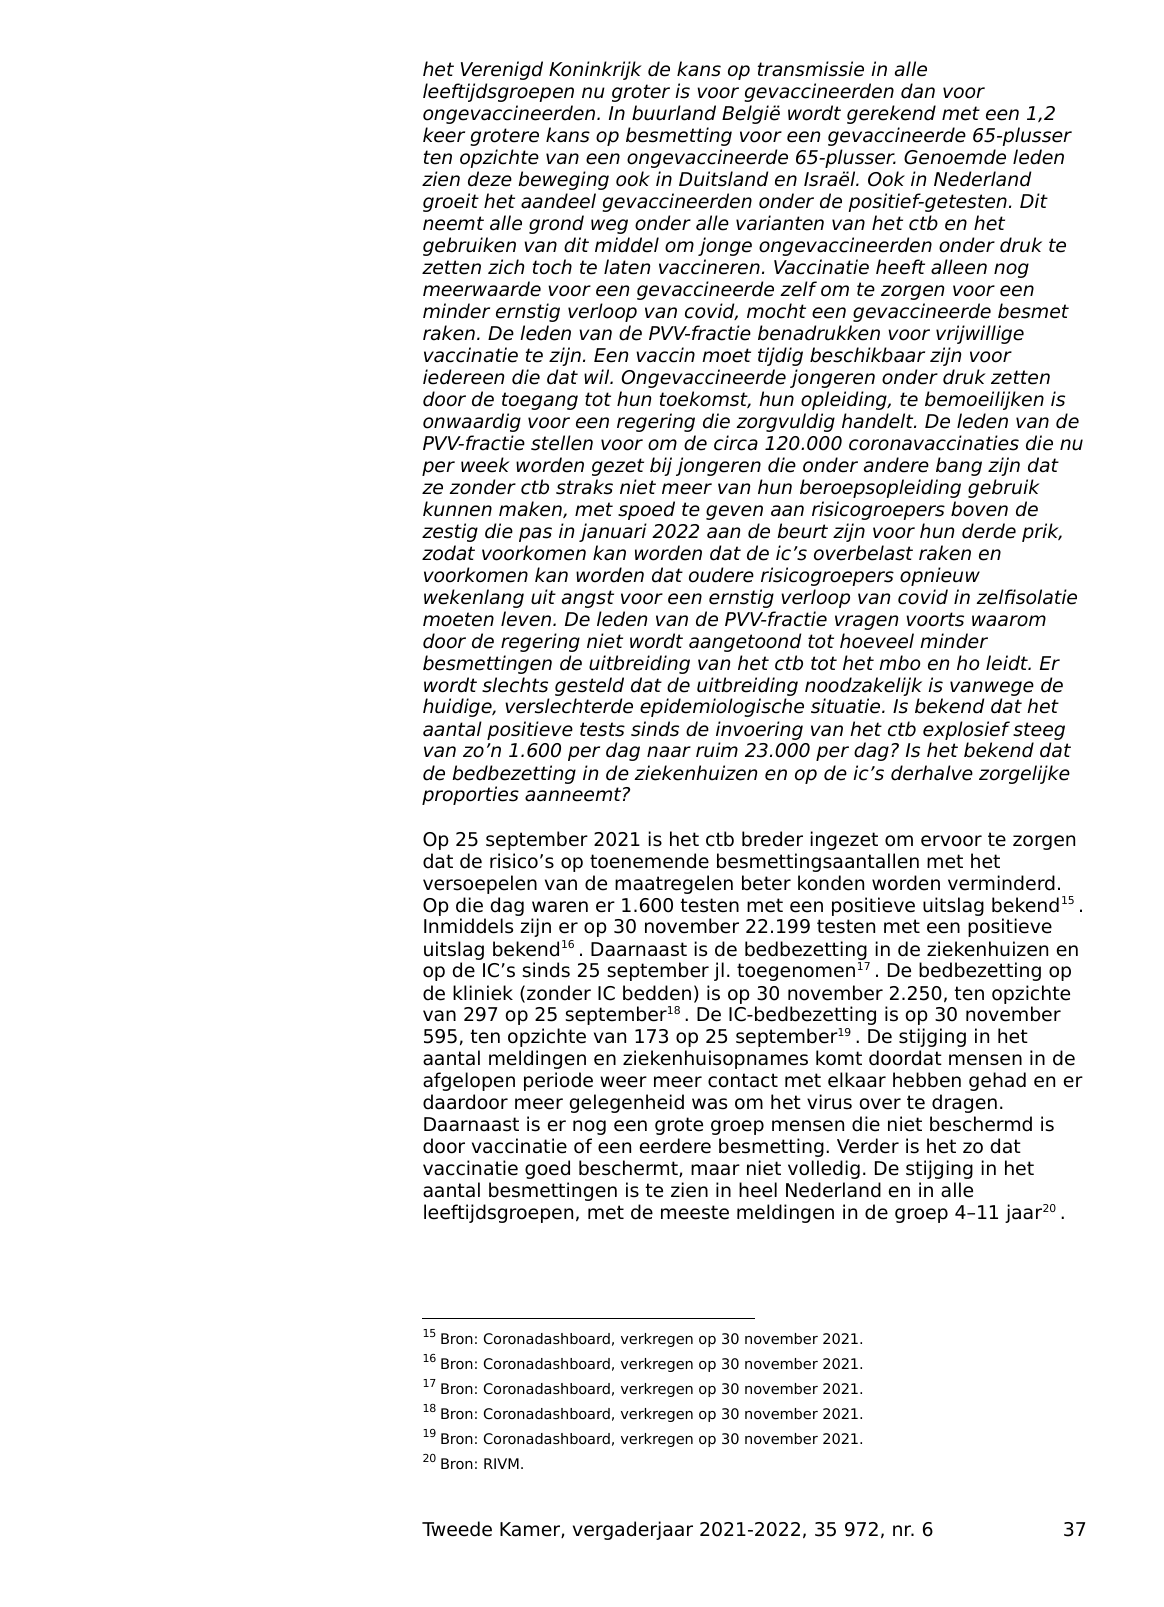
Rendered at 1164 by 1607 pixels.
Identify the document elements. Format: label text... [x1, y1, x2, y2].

text Bron: Coronadashboard, verkregen op 30 november 2021. [422, 1327, 1087, 1349]
text het Verenigd Koninkrijk de kans op transmissie in alle leeftijdsgroepen nu groter is voor gevaccineerden dan voor ongevaccineerden. In buurland België wordt gerekend met een 1,2 keer grotere kans op besmetting voor een gevaccineerde 65-plusser ten opzichte van een ongevaccineerde 65-plusser. Genoemde leden zien deze beweging ook in Duitsland en Israël. Ook in Nederland groeit het aandeel gevaccineerden onder de positief-getesten. Dit neemt alle grond weg onder alle varianten van het ctb en het gebruiken van dit middel om jonge ongevaccineerden onder druk te zetten zich toch te laten vaccineren. Vaccinatie heeft alleen nog meerwaarde voor een gevaccineerde zelf om te zorgen voor een minder ernstig verloop van covid, mocht een gevaccineerde besmet raken. De leden van de PVV-fractie benadrukken voor vrijwillige vaccinatie te zijn. Een vaccin moet tijdig beschikbaar zijn voor iedereen die dat wil. Ongevaccineerde jongeren onder druk zetten door de toegang tot hun toekomst, hun opleiding, te bemoeilijken is onwaardig voor een regering die zorgvuldig handelt. De leden van de PVV-fractie stellen voor om de circa 120.000 coronavaccinaties die nu per week worden gezet bij jongeren die onder andere bang zijn dat ze zonder ctb straks niet meer van hun beroepsopleiding gebruik kunnen maken, met spoed te geven aan risicogroepers boven de zestig die pas in januari 2022 aan de beurt zijn voor hun derde prik, zodat voorkomen kan worden dat de ic’s overbelast raken en voorkomen kan worden dat oudere risicogroepers opnieuw wekenlang uit angst voor een ernstig verloop van covid in zelfisolatie moeten leven. De leden van de PVV-fractie vragen voorts waarom door de regering niet wordt aangetoond tot hoeveel minder besmettingen de uitbreiding van het ctb tot het mbo en ho leidt. Er wordt slechts gesteld dat de uitbreiding noodzakelijk is vanwege de huidige, verslechterde epidemiologische situatie. Is bekend dat het aantal positieve tests sinds de invoering van het ctb explosief steeg van zo’n 1.600 per dag naar ruim 23.000 per dag? Is het bekend dat de bedbezetting in de ziekenhuizen en op de ic’s derhalve zorgelijke proporties aanneemt? [422, 59, 1087, 806]
text Op 25 september 2021 is het ctb breder ingezet om ervoor te zorgen dat de risico’s op toenemende besmettingsaantallen met het versoepelen van de maatregelen beter konden worden verminderd. Op die dag waren er 1.600 testen met een positieve uitslag bekend. Inmiddels zijn er op 30 november 22.199 testen met een positieve uitslag bekend. Daarnaast is de bedbezetting in de ziekenhuizen en op de IC’s sinds 25 september jl. toegenomen. De bedbezetting op de kliniek (zonder IC bedden) is op 30 november 2.250, ten opzichte van 297 op 25 september. De IC-bedbezetting is op 30 november 595, ten opzichte van 173 op 25 september. De stijging in het aantal meldingen en ziekenhuisopnames komt doordat mensen in de afgelopen periode weer meer contact met elkaar hebben gehad en er daardoor meer gelegenheid was om het virus over te dragen. Daarnaast is er nog een grote groep mensen die niet beschermd is door vaccinatie of een eerdere besmetting. Verder is het zo dat vaccinatie goed beschermt, maar niet volledig. De stijging in het aantal besmettingen is te zien in heel Nederland en in alle leeftijdsgroepen, met de meeste meldingen in de groep 4–11 jaar. [422, 828, 1087, 1224]
text Bron: Coronadashboard, verkregen op 30 november 2021. [422, 1377, 1087, 1399]
text Bron: Coronadashboard, verkregen op 30 november 2021. [422, 1402, 1087, 1424]
text Bron: RIVM. [422, 1452, 1087, 1474]
text Bron: Coronadashboard, verkregen op 30 november 2021. [422, 1352, 1087, 1374]
text Bron: Coronadashboard, verkregen op 30 november 2021. [422, 1427, 1087, 1449]
